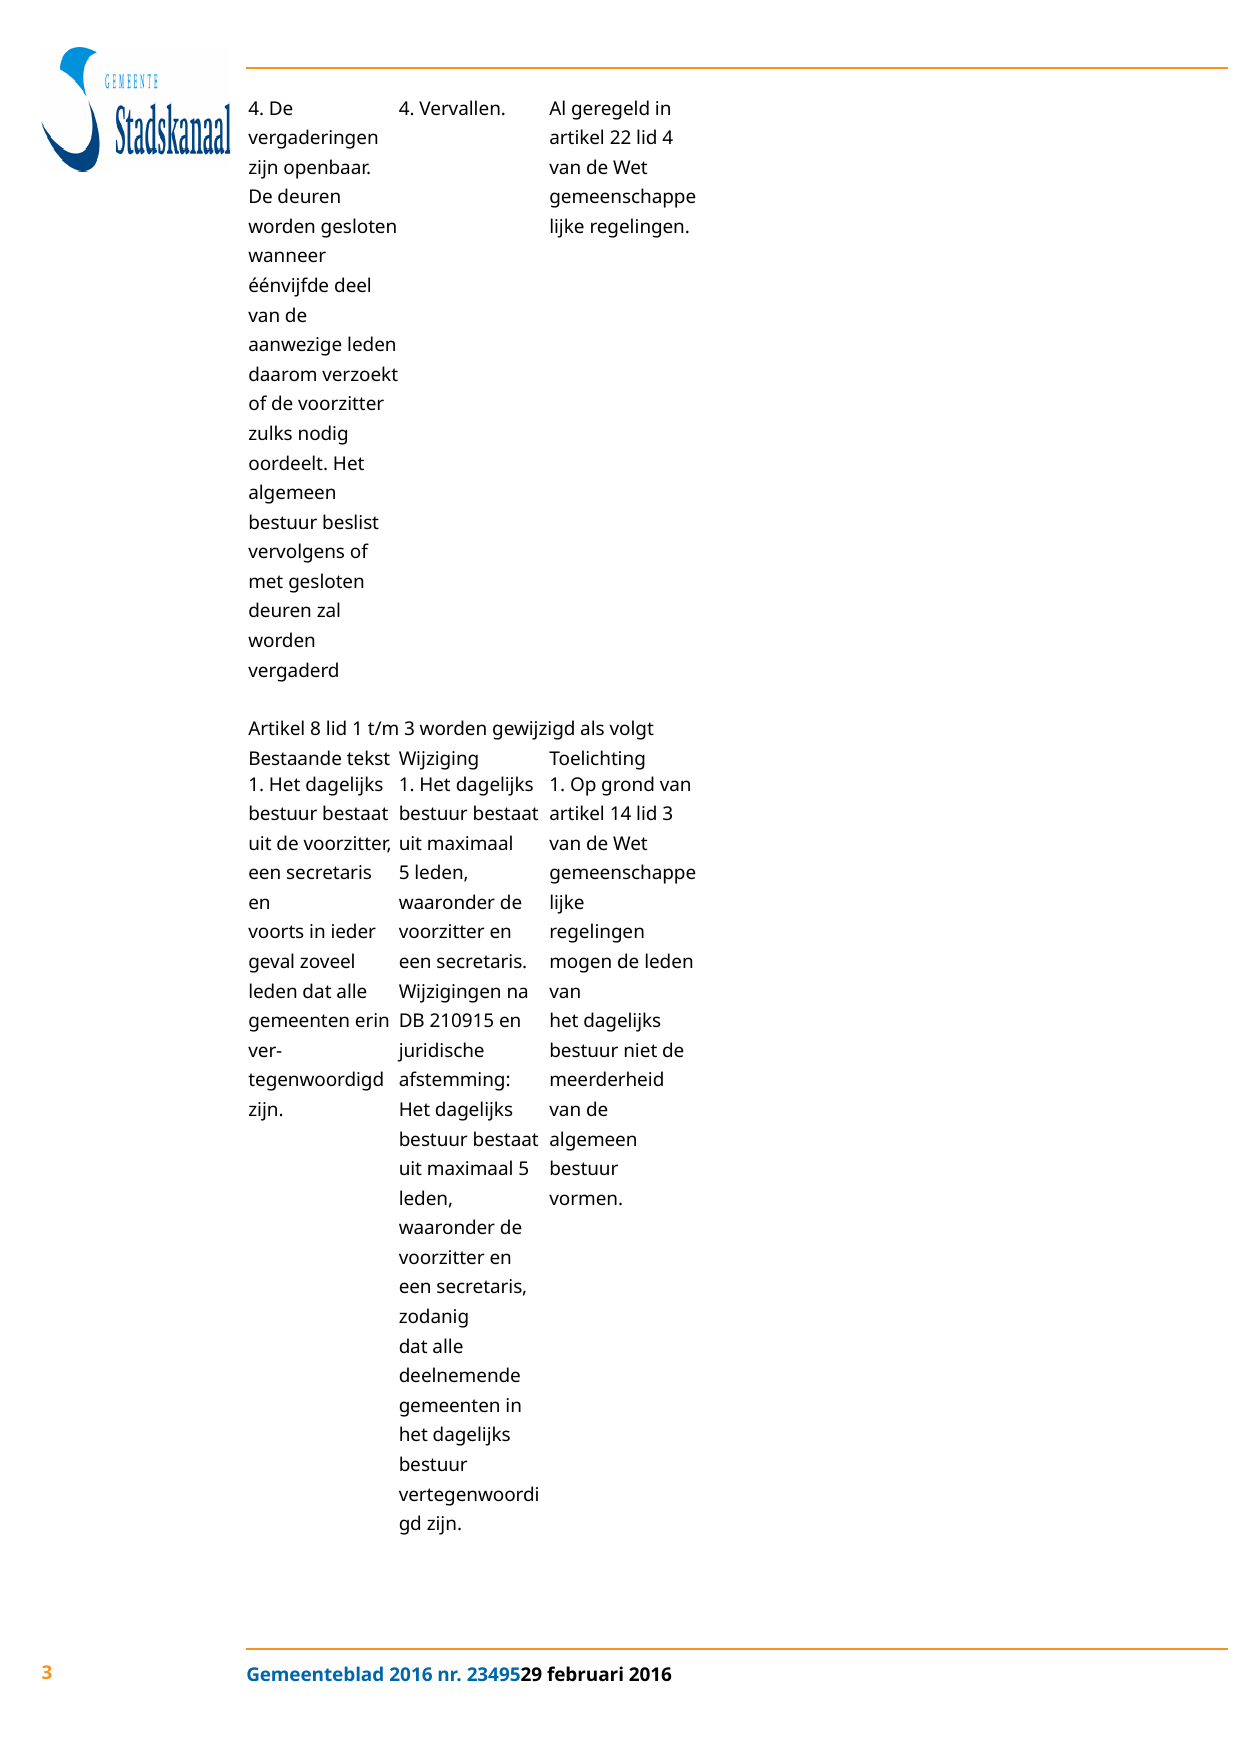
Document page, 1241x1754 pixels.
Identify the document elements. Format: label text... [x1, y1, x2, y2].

table_header Bestaande tekst [248, 745, 398, 771]
table_cell 1. Het dagelijks bestuur bestaat uit maximaal 5 leden, waaronder de voorzitter en een secretaris. Wijzigingen na DB 210915 en juridische afstemming: Het dagelijks bestuur bestaat uit maximaal 5 leden, waaronder de voorzitter en een secretaris, zodanig dat alle deelnemende gemeenten in het dagelijks bestuur vertegenwoordigd zijn. [399, 771, 549, 1536]
table_cell Al geregeld in artikel 22 lid 4 van de Wet gemeenschappelijke regelingen. [549, 95, 700, 683]
text Artikel 8 lid 1 t/m 3 worden gewijzigd als volgt [248, 715, 1152, 741]
picture [41, 47, 231, 172]
table_cell 4. Vervallen. [399, 95, 549, 683]
table_cell 1. Het dagelijks bestuur bestaat uit de voorzitter, een secretaris en voorts in ieder geval zoveel leden dat alle gemeenten erin ver- tegenwoordigd zijn. [248, 771, 398, 1536]
table_header Toelichting [549, 745, 700, 771]
table_cell 1. Op grond van artikel 14 lid 3 van de Wet gemeenschappelijke regelingen mogen de leden van het dagelijks bestuur niet de meerderheid van de algemeen bestuur vormen. [549, 771, 700, 1536]
table_cell 4. De vergaderingen zijn openbaar. De deuren worden gesloten wanneer éénvijfde deel van de aanwezige leden daarom verzoekt of de voorzitter zulks nodig oordeelt. Het algemeen bestuur beslist vervolgens of met gesloten deuren zal worden vergaderd [248, 95, 398, 683]
table_header Wijziging [399, 745, 549, 771]
